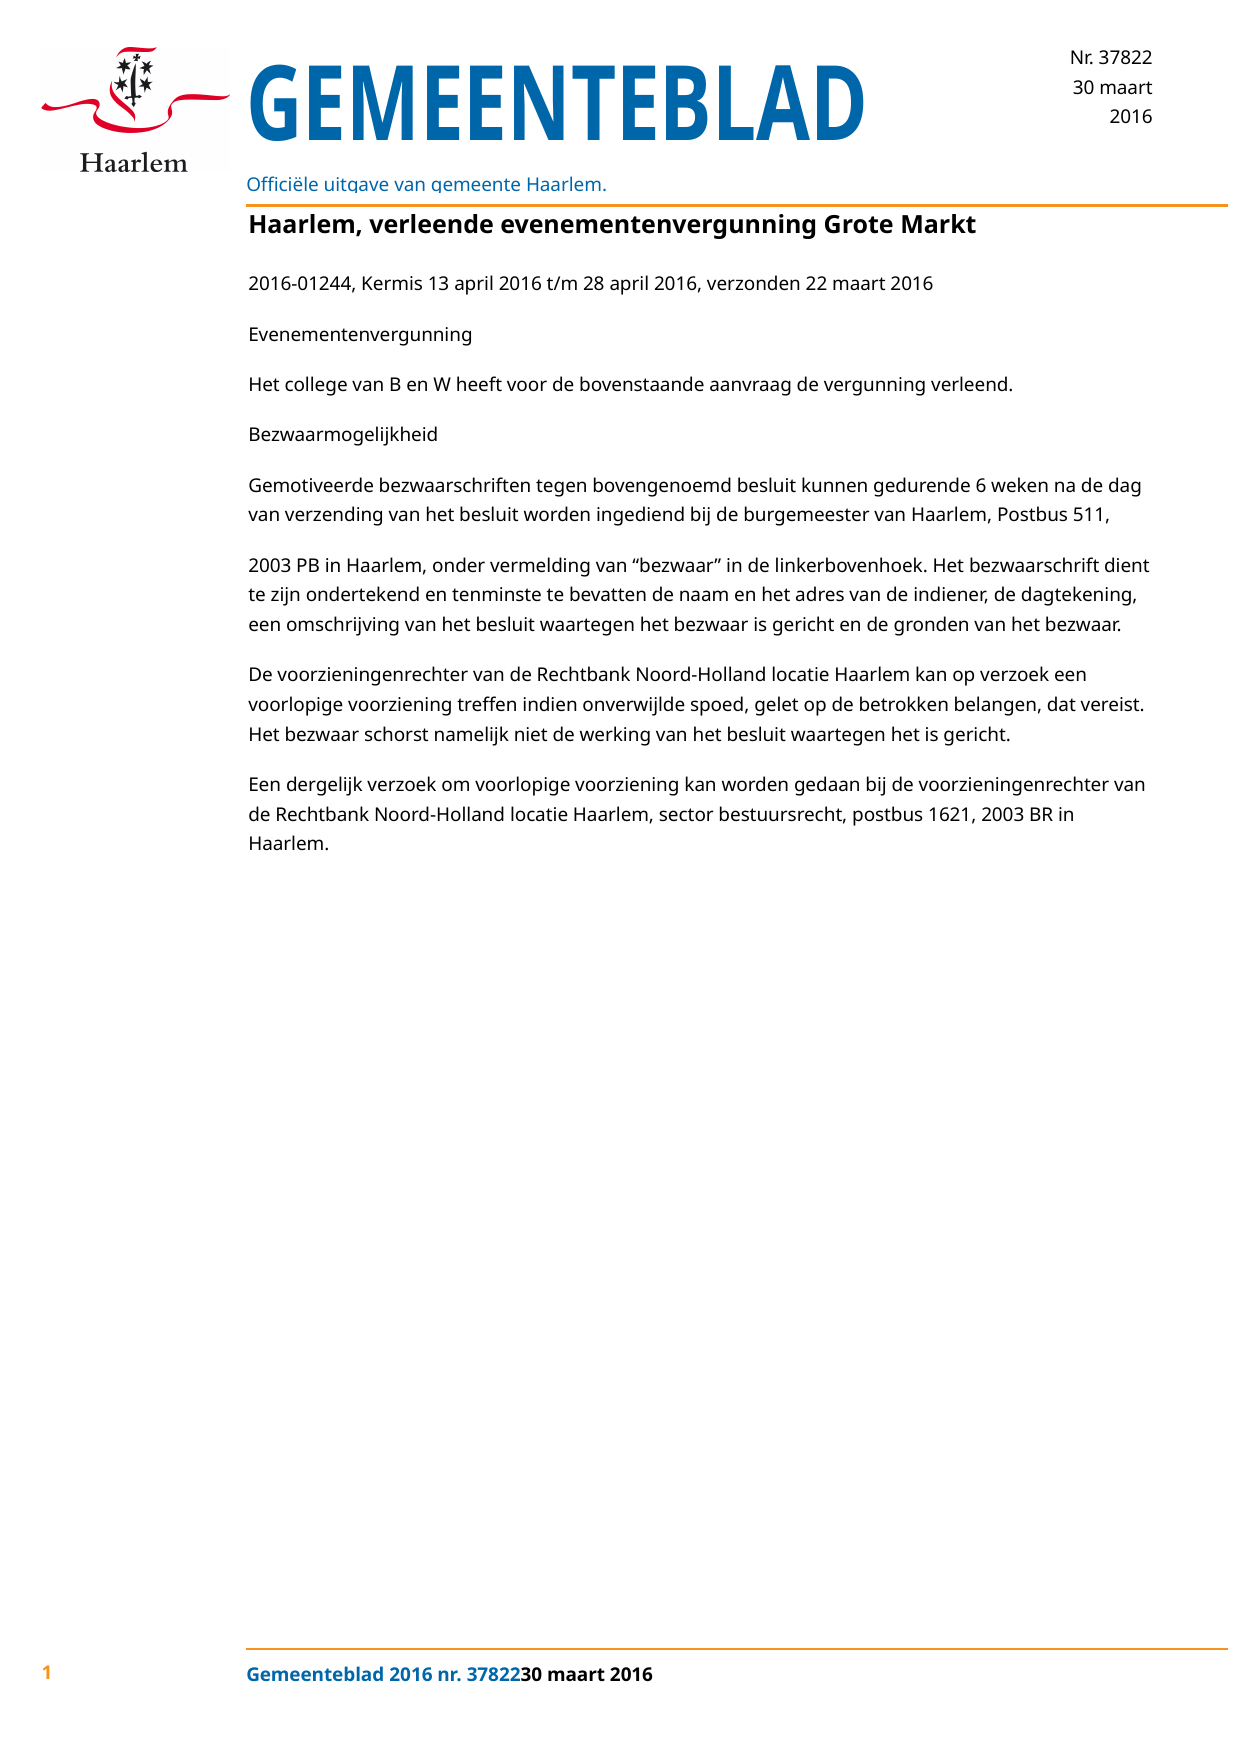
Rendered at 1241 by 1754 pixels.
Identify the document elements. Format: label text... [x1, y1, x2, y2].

text Het college van B en W heeft voor de bovenstaande aanvraag de vergunning verleend. [248, 371, 1152, 397]
text Een dergelijk verzoek om voorlopige voorziening kan worden gedaan bij de voorzieningenrechter van de Rechtbank Noord-Holland locatie Haarlem, sector bestuursrecht, postbus 1621, 2003 BR in Haarlem. [248, 771, 1152, 856]
text Gemotiveerde bezwaarschriften tegen bovengenoemd besluit kunnen gedurende 6 weken na de dag van verzending van het besluit worden ingediend bij de burgemeester van Haarlem, Postbus 511, [248, 472, 1152, 527]
text Haarlem, verleende evenementenvergunning Grote Markt [248, 207, 1152, 241]
text 2016-01244, Kermis 13 april 2016 t/m 28 april 2016, verzonden 22 maart 2016 [248, 270, 1152, 296]
picture [41, 47, 231, 172]
text 2003 PB in Haarlem, onder vermelding van “bezwaar” in de linkerbovenhoek. Het bezwaarschrift dient te zijn ondertekend en tenminste te bevatten de naam en het adres van de indiener, de dagtekening, een omschrijving van het besluit waartegen het bezwaar is gericht en de gronden van het bezwaar. [248, 552, 1152, 637]
text Bezwaarmogelijkheid [248, 422, 1152, 447]
text De voorzieningenrechter van de Rechtbank Noord-Holland locatie Haarlem kan op verzoek een voorlopige voorziening treffen indien onverwijlde spoed, gelet op de betrokken belangen, dat vereist. Het bezwaar schorst namelijk niet de werking van het besluit waartegen het is gericht. [248, 662, 1152, 746]
text Evenementenvergunning [248, 321, 1152, 346]
